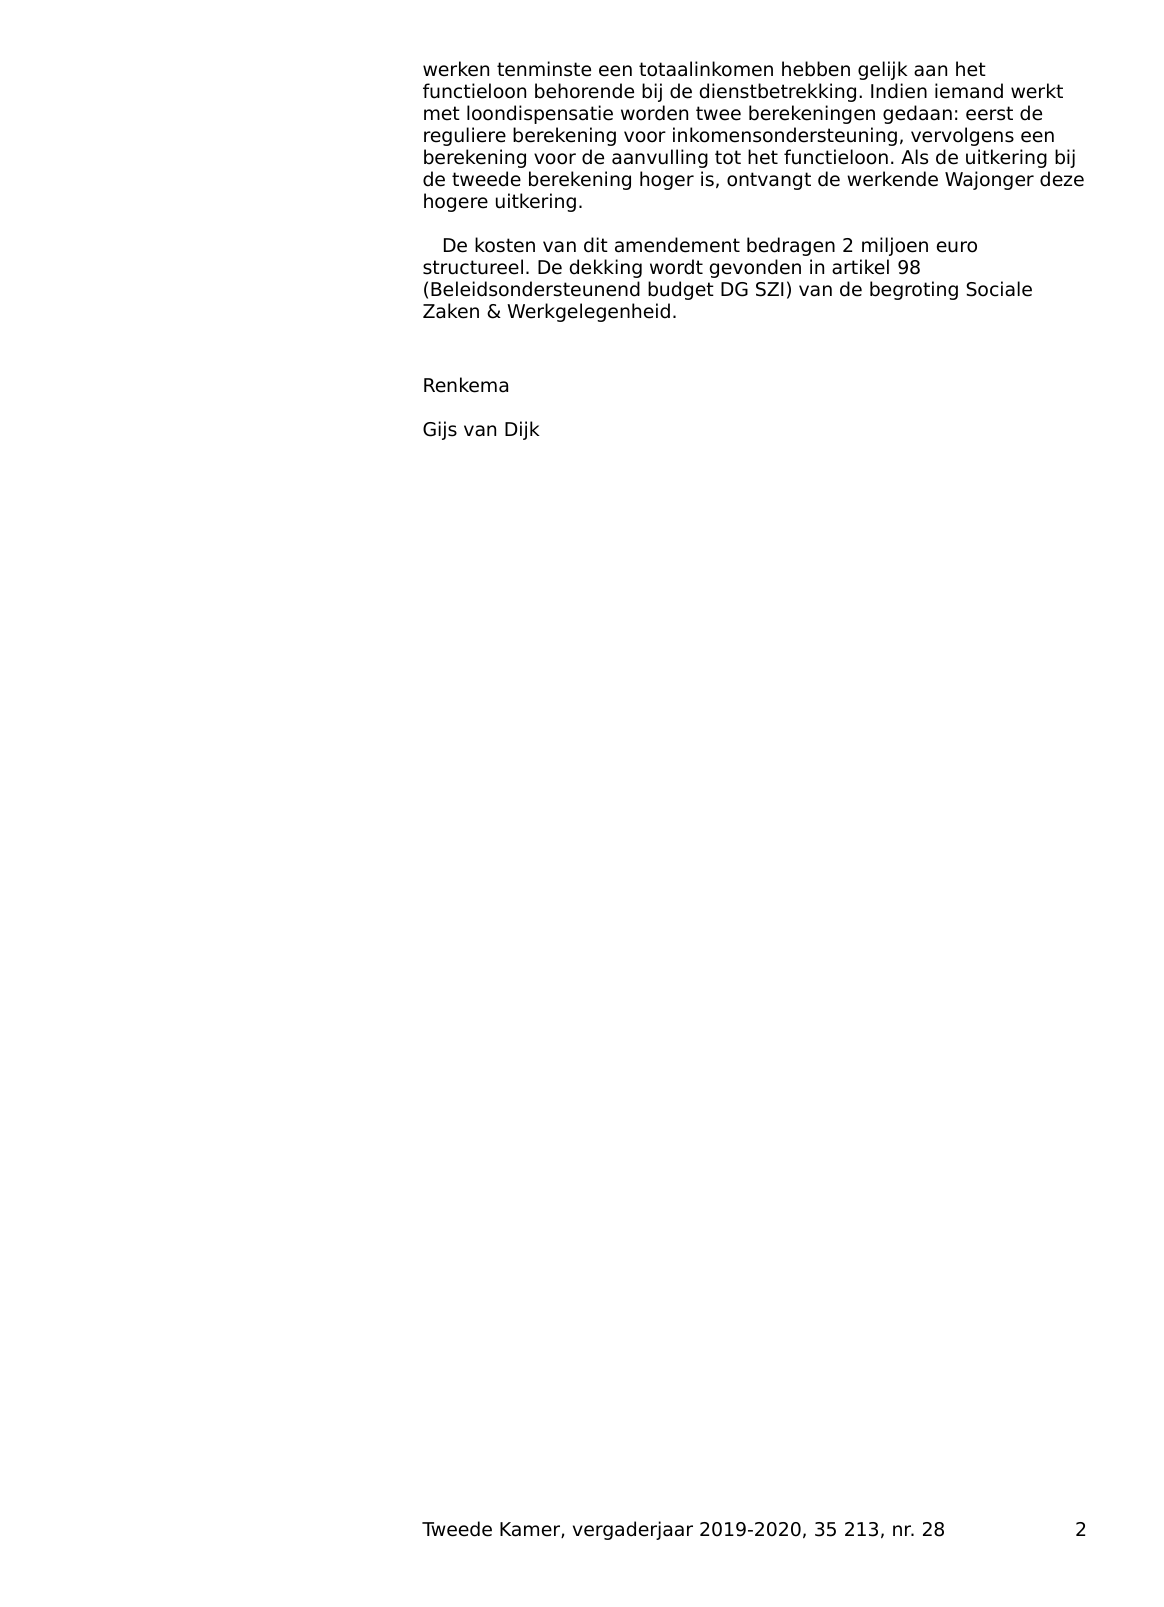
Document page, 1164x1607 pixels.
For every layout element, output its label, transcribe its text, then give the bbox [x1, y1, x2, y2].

text De kosten van dit amendement bedragen 2 miljoen euro structureel. De dekking wordt gevonden in artikel 98 (Beleidsondersteunend budget DG SZI) van de begroting Sociale Zaken & Werkgelegenheid. [422, 235, 1087, 323]
text Renkema Gijs van Dijk [422, 353, 1087, 441]
text werken tenminste een totaalinkomen hebben gelijk aan het functieloon behorende bij de dienstbetrekking. Indien iemand werkt met loondispensatie worden twee berekeningen gedaan: eerst de reguliere berekening voor inkomensondersteuning, vervolgens een berekening voor de aanvulling tot het functieloon. Als de uitkering bij de tweede berekening hoger is, ontvangt de werkende Wajonger deze hogere uitkering. [422, 59, 1087, 213]
